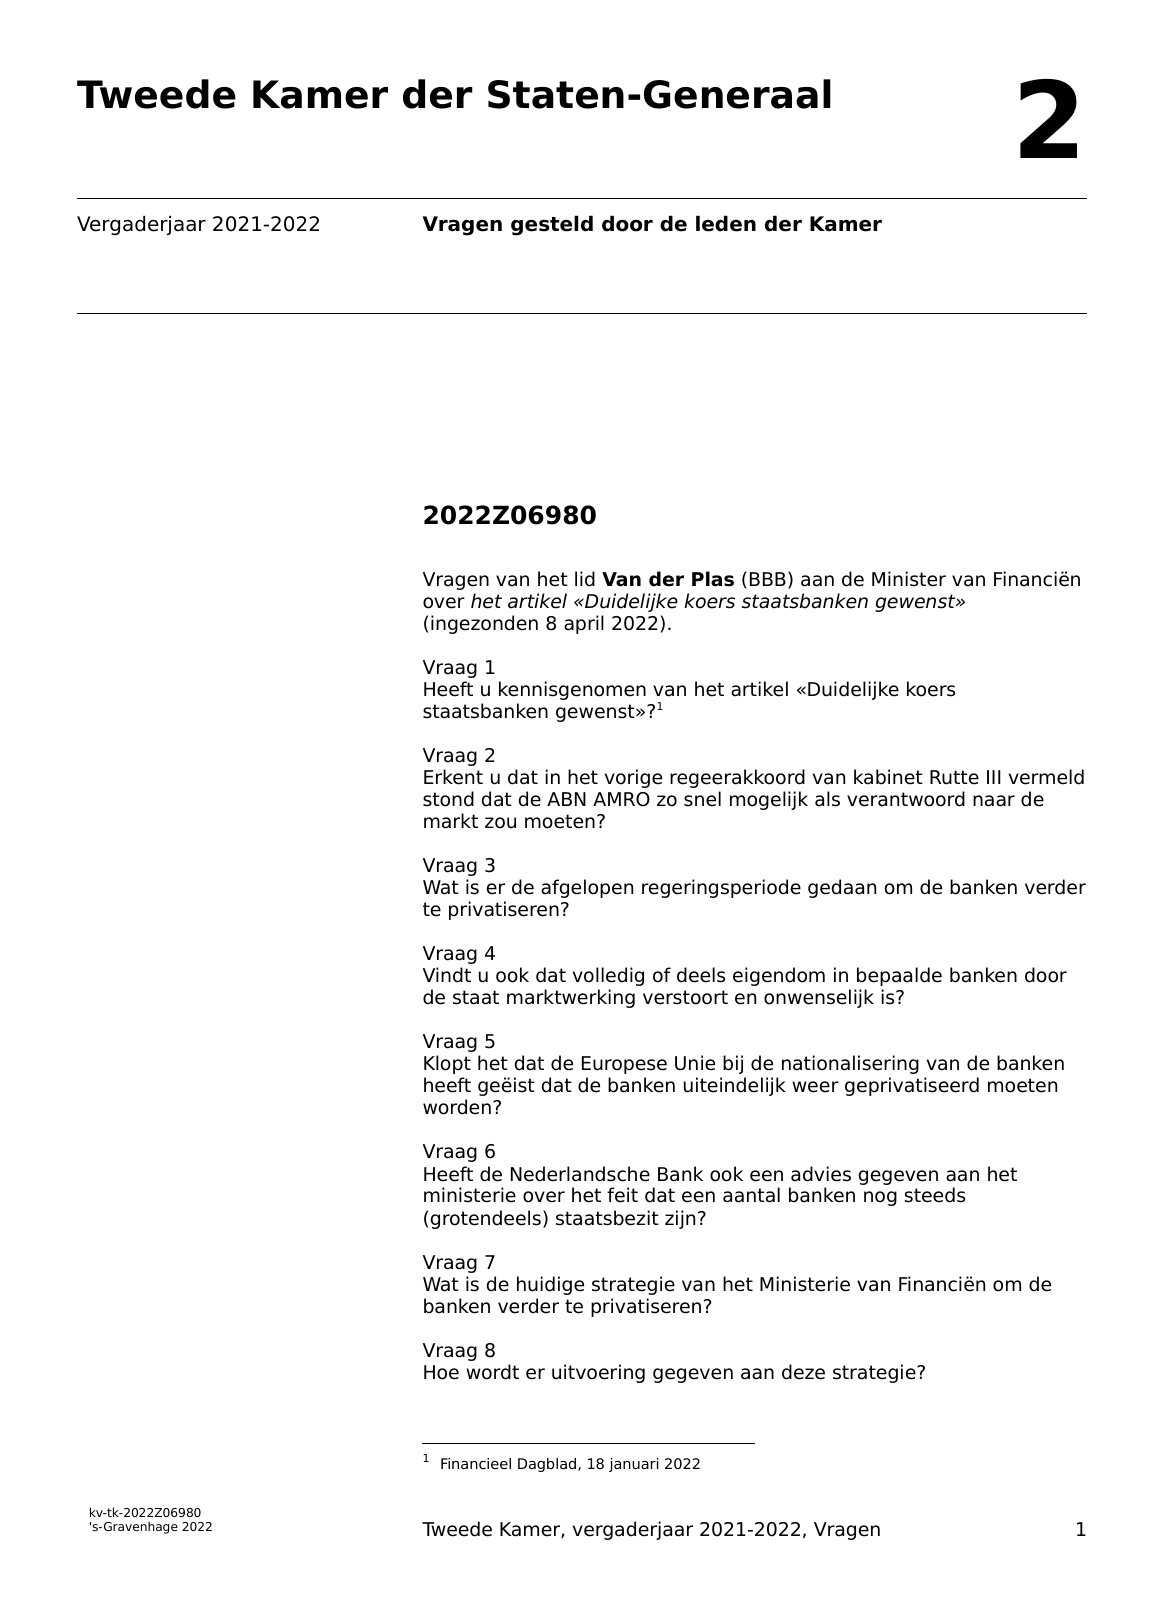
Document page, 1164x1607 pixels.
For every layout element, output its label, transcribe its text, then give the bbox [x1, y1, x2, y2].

text Vraag 2 [422, 745, 1087, 767]
text Erkent u dat in het vorige regeerakkoord van kabinet Rutte III vermeld stond dat de ABN AMRO zo snel mogelijk als verantwoord naar de markt zou moeten? [422, 767, 1087, 833]
table_header 2 [886, 59, 1087, 198]
text Wat is de huidige strategie van het Ministerie van Financiën om de banken verder te privatiseren? [422, 1273, 1087, 1317]
text Vraag 3 [422, 855, 1087, 877]
text 's-Gravenhage 2022 [88, 1520, 323, 1534]
text kv-tk-2022Z06980 [88, 1506, 323, 1520]
text Vindt u ook dat volledig of deels eigendom in bepaalde banken door de staat marktwerking verstoort en onwenselijk is? [422, 965, 1087, 1009]
text Vraag 4 [422, 943, 1087, 965]
text Heeft de Nederlandsche Bank ook een advies gegeven aan het ministerie over het feit dat een aantal banken nog steeds (grotendeels) staatsbezit zijn? [422, 1163, 1087, 1229]
text Klopt het dat de Europese Unie bij de nationalisering van de banken heeft geëist dat de banken uiteindelijk weer geprivatiseerd moeten worden? [422, 1053, 1087, 1119]
text Wat is er de afgelopen regeringsperiode gedaan om de banken verder te privatiseren? [422, 877, 1087, 921]
text Vraag 8 [422, 1340, 1087, 1362]
text Heeft u kennisgenomen van het artikel «Duidelijke koers staatsbanken gewenst»? [422, 679, 1087, 723]
text Vraag 6 [422, 1141, 1087, 1163]
text Vraag 7 [422, 1252, 1087, 1273]
text Vraag 5 [422, 1031, 1087, 1053]
table_header Tweede Kamer der Staten-Generaal [77, 59, 886, 198]
text Vragen van het lid Van der Plas (BBB) aan de Minister van Financiën over het artikel «Duidelijke koers staatsbanken gewenst» (ingezonden 8 april 2022). [422, 569, 1087, 635]
text Financieel Dagblad, 18 januari 2022 [422, 1452, 1087, 1474]
text Vraag 1 [422, 657, 1087, 679]
text 2022Z06980 [422, 501, 1087, 531]
table_cell Vragen gesteld door de leden der Kamer [422, 199, 1087, 313]
text Hoe wordt er uitvoering gegeven aan deze strategie? [422, 1362, 1087, 1384]
table_cell Vergaderjaar 2021-2022 [77, 199, 422, 313]
